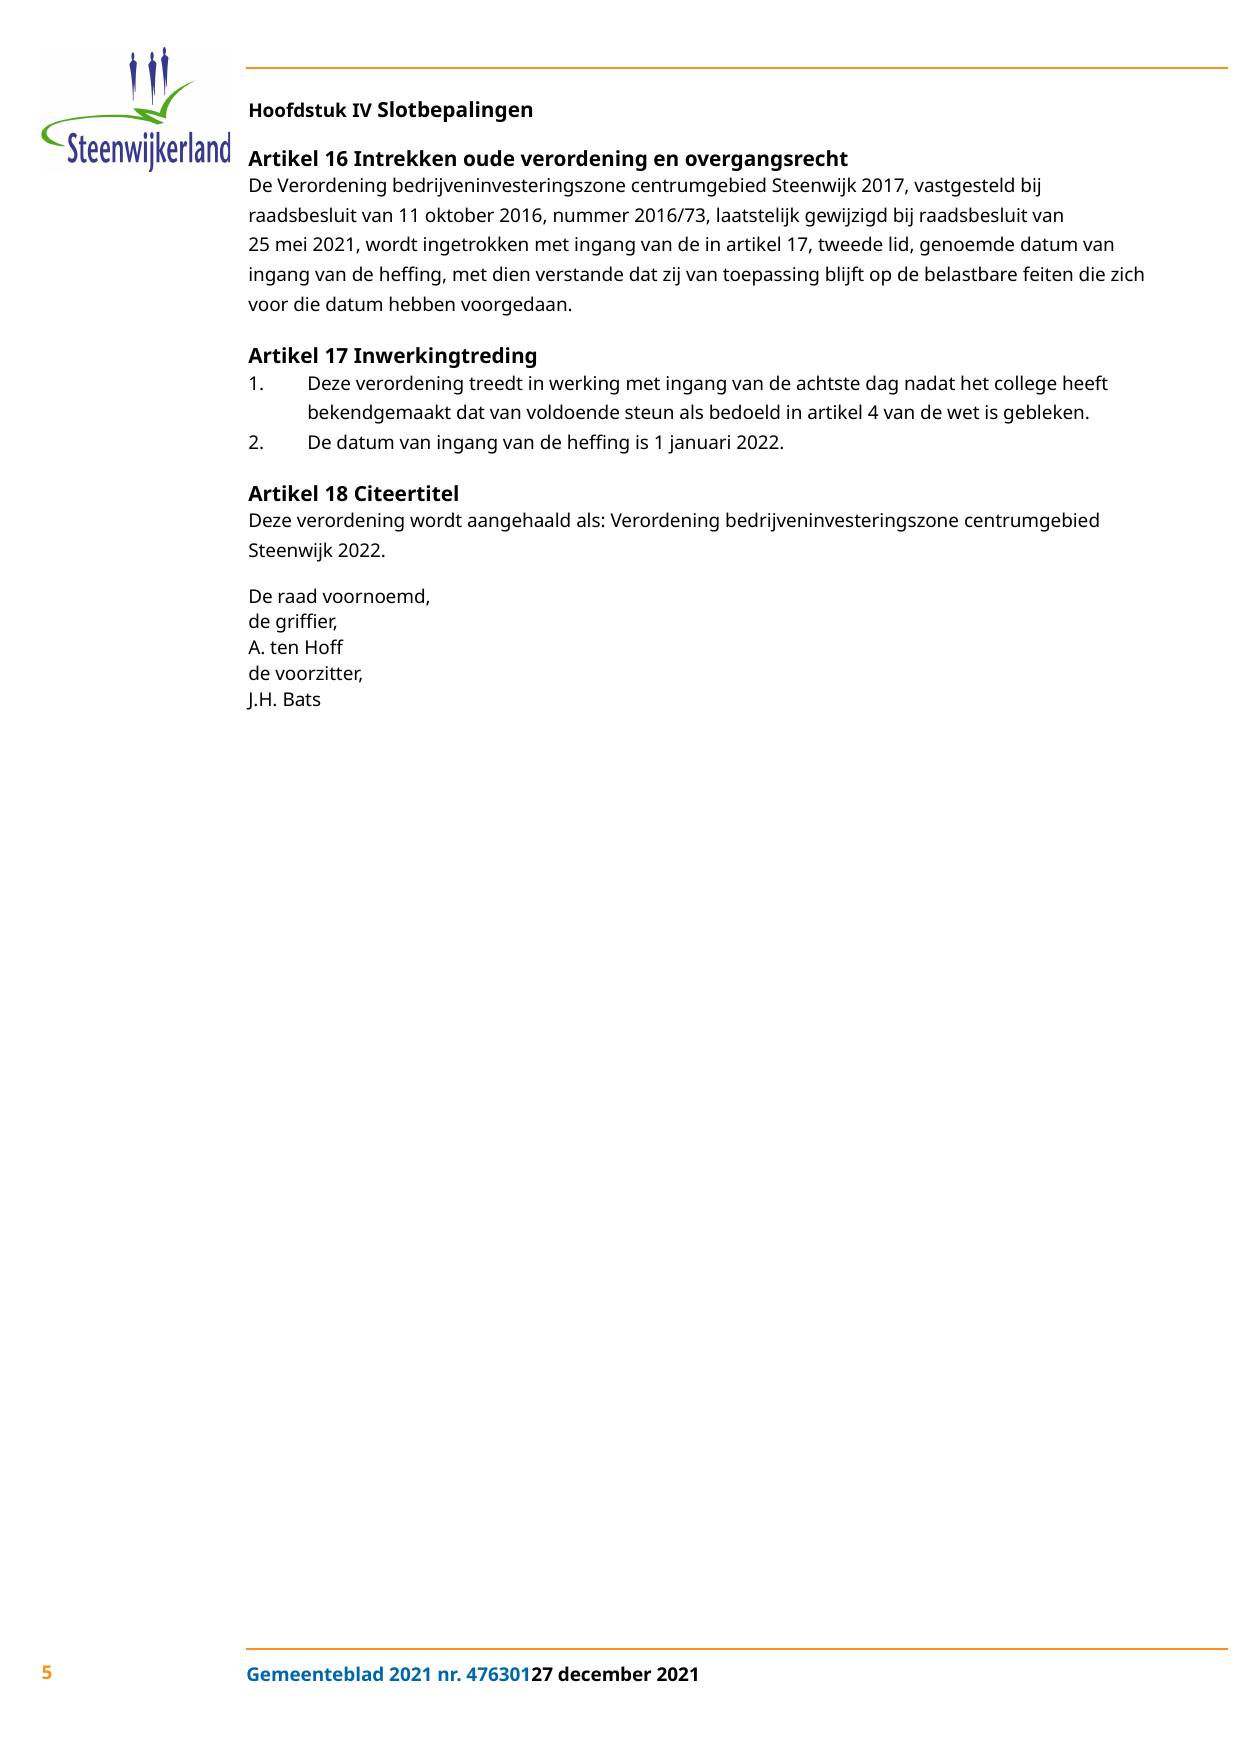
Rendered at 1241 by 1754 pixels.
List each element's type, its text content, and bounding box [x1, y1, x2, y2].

text De raad voornoemd, [248, 583, 1152, 609]
text J.H. Bats [248, 686, 1152, 712]
text 25 mei 2021, wordt ingetrokken met ingang van de in artikel 17, tweede lid, genoemde datum van ingang van de heffing, met dien verstande dat zij van toepassing blijft op de belastbare feiten die zich voor die datum hebben voorgedaan. [248, 232, 1152, 317]
text Deze verordening wordt aangehaald als: Verordening bedrijveninvesteringszone centrumgebied Steenwijk 2022. [248, 508, 1152, 563]
text Artikel 18 Citeertitel [248, 479, 1152, 508]
text Hoofdstuk IV Slotbepalingen [248, 95, 1152, 123]
text De Verordening bedrijveninvesteringszone centrumgebied Steenwijk 2017, vastgesteld bij raadsbesluit van 11 oktober 2016, nummer 2016/73, laatstelijk gewijzigd bij raadsbesluit van [248, 172, 1152, 228]
text Artikel 16 Intrekken oude verordening en overgangsrecht [248, 144, 1152, 172]
text de voorzitter, [248, 660, 1152, 686]
text Artikel 17 Inwerkingtreding [248, 341, 1152, 370]
list Deze verordening treedt in werking met ingang van de achtste dag nadat het college heeft bekendgemaakt dat van voldoende steun als bedoeld in artikel 4 van de wet is gebleken. [248, 370, 1152, 425]
text de griffier, [248, 609, 1152, 634]
list De datum van ingang van de heffing is 1 januari 2022. [248, 429, 1152, 454]
text A. ten Hoff [248, 634, 1152, 660]
picture [41, 47, 231, 172]
